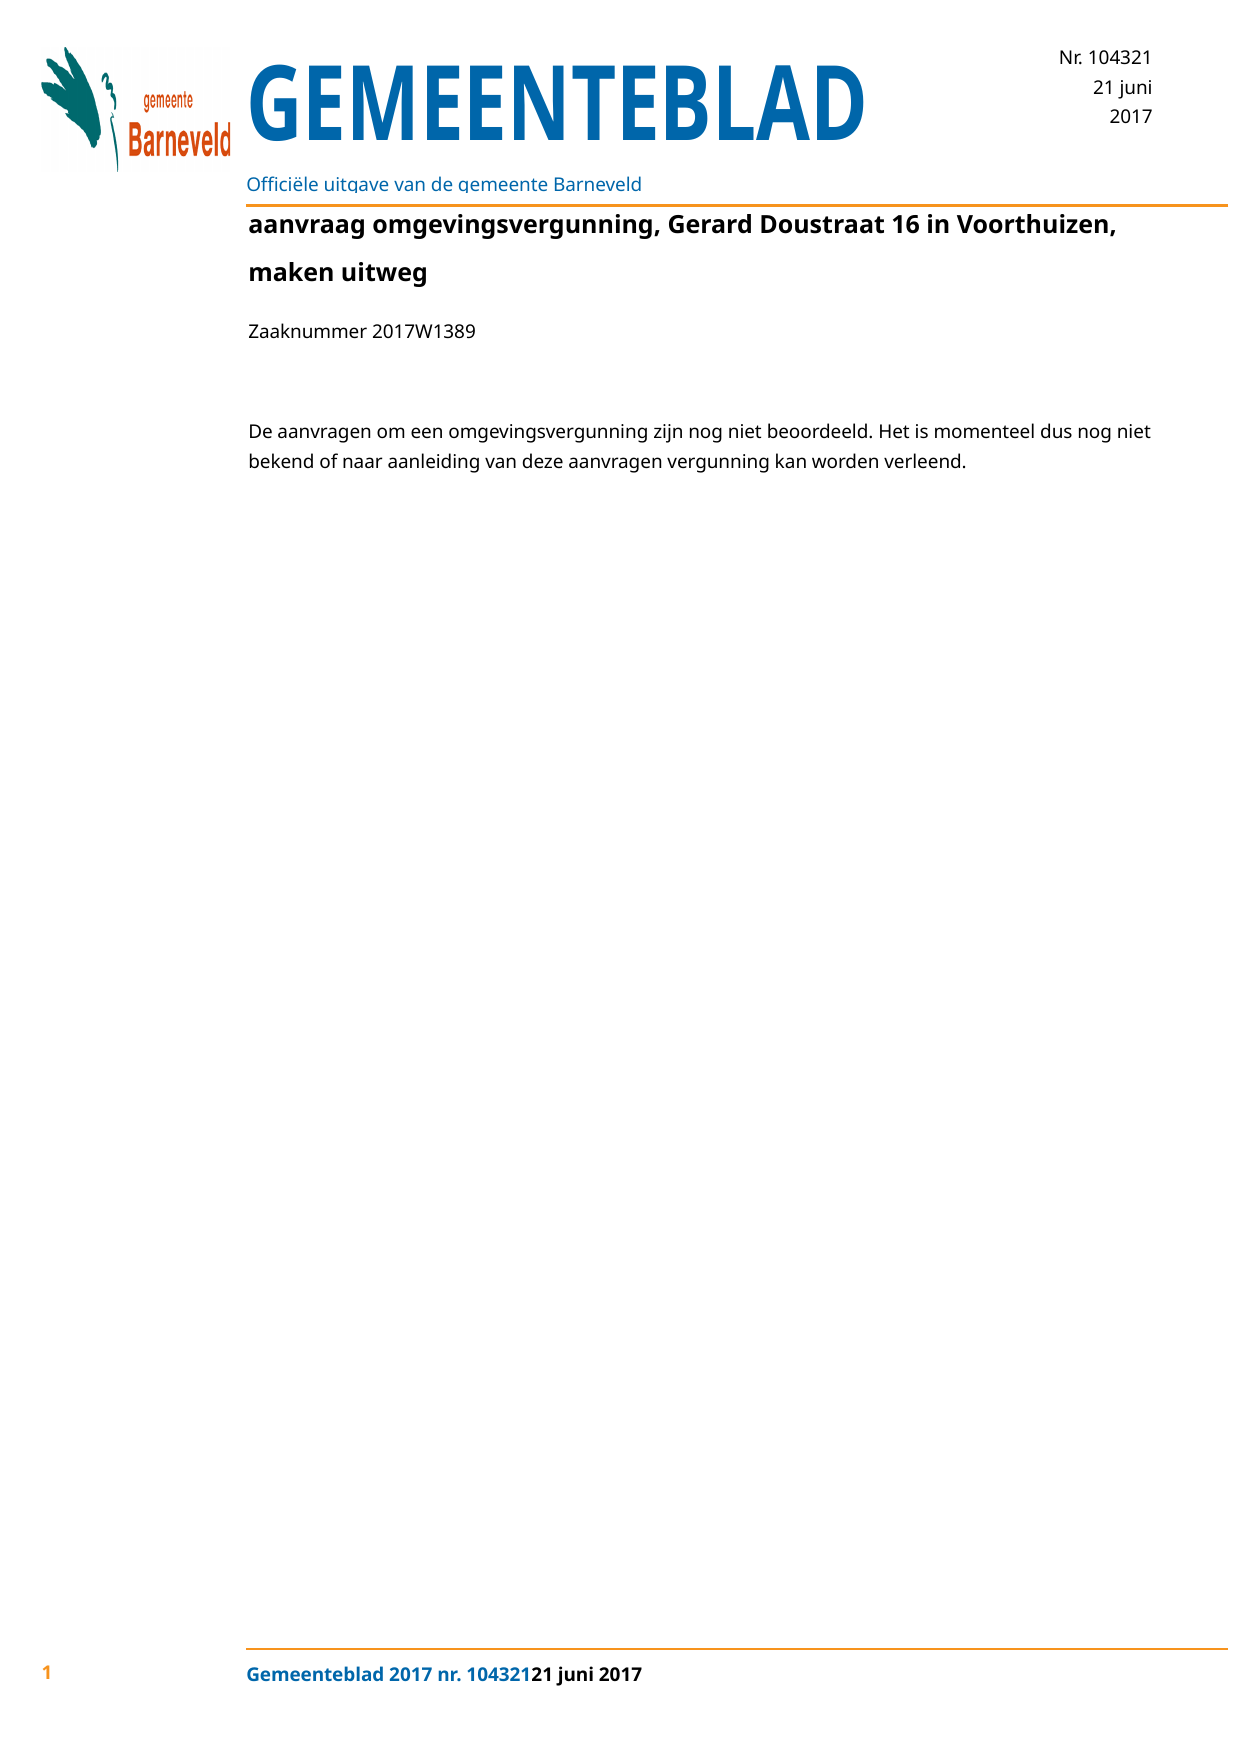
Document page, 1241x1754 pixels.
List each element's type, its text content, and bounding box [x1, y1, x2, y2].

text De aanvragen om een omgevingsvergunning zijn nog niet beoordeeld. Het is momenteel dus nog niet bekend of naar aanleiding van deze aanvragen vergunning kan worden verleend. [248, 419, 1152, 474]
picture [41, 47, 231, 172]
text Zaaknummer 2017W1389 [248, 318, 1152, 344]
text aanvraag omgevingsvergunning, Gerard Doustraat 16 in Voorthuizen, maken uitweg [248, 207, 1152, 288]
